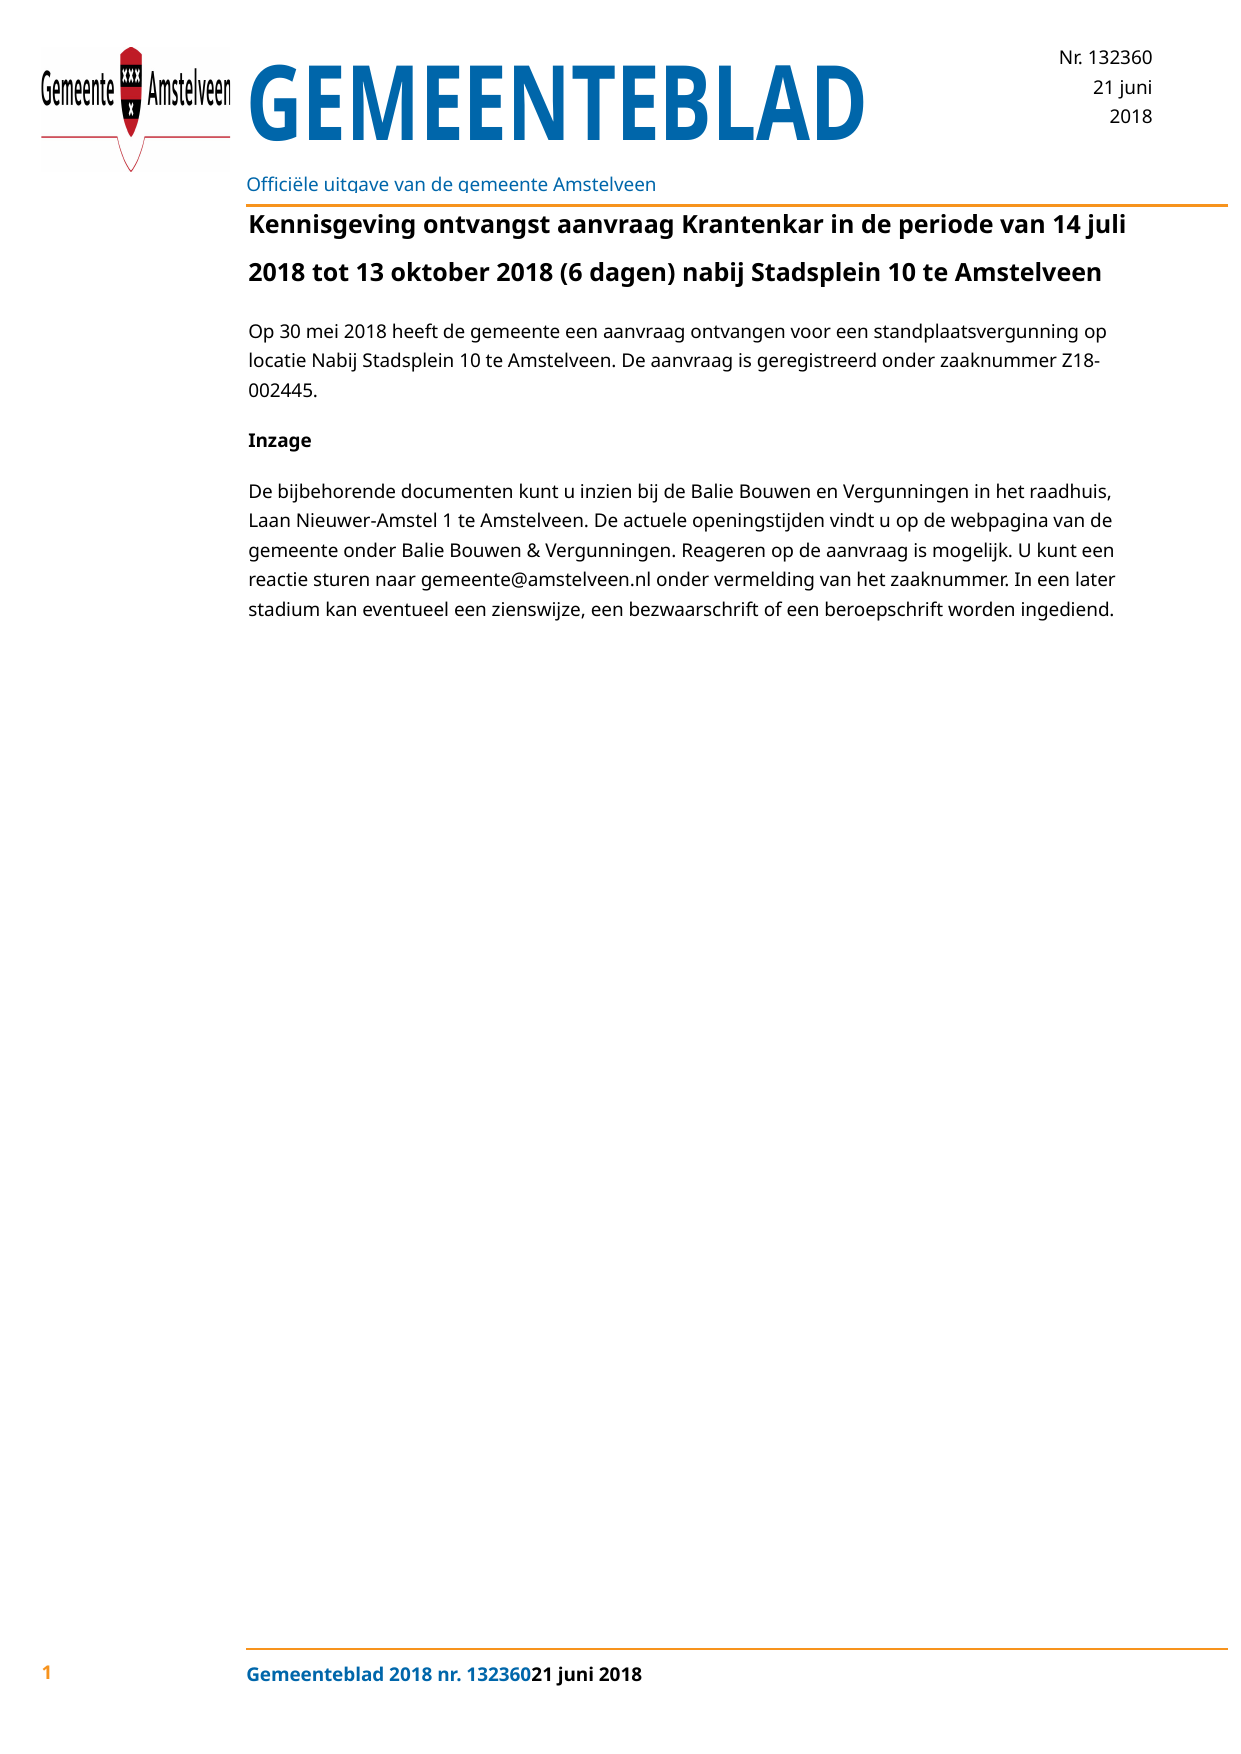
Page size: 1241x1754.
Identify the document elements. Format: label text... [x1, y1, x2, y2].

text Kennisgeving ontvangst aanvraag Krantenkar in de periode van 14 juli 2018 tot 13 oktober 2018 (6 dagen) nabij Stadsplein 10 te Amstelveen [248, 207, 1152, 288]
text Op 30 mei 2018 heeft de gemeente een aanvraag ontvangen voor een standplaatsvergunning op locatie Nabij Stadsplein 10 te Amstelveen. De aanvraag is geregistreerd onder zaaknummer Z18-002445. [248, 318, 1152, 403]
picture [41, 47, 231, 172]
text De bijbehorende documenten kunt u inzien bij de Balie Bouwen en Vergunningen in het raadhuis, Laan Nieuwer-Amstel 1 te Amstelveen. De actuele openingstijden vindt u op de webpagina van de gemeente onder Balie Bouwen & Vergunningen. Reageren op de aanvraag is mogelijk. U kunt een reactie sturen naar gemeente@amstelveen.nl onder vermelding van het zaaknummer. In een later stadium kan eventueel een zienswijze, een bezwaarschrift of een beroepschrift worden ingediend. [248, 478, 1152, 622]
text Inzage [248, 427, 1152, 453]
